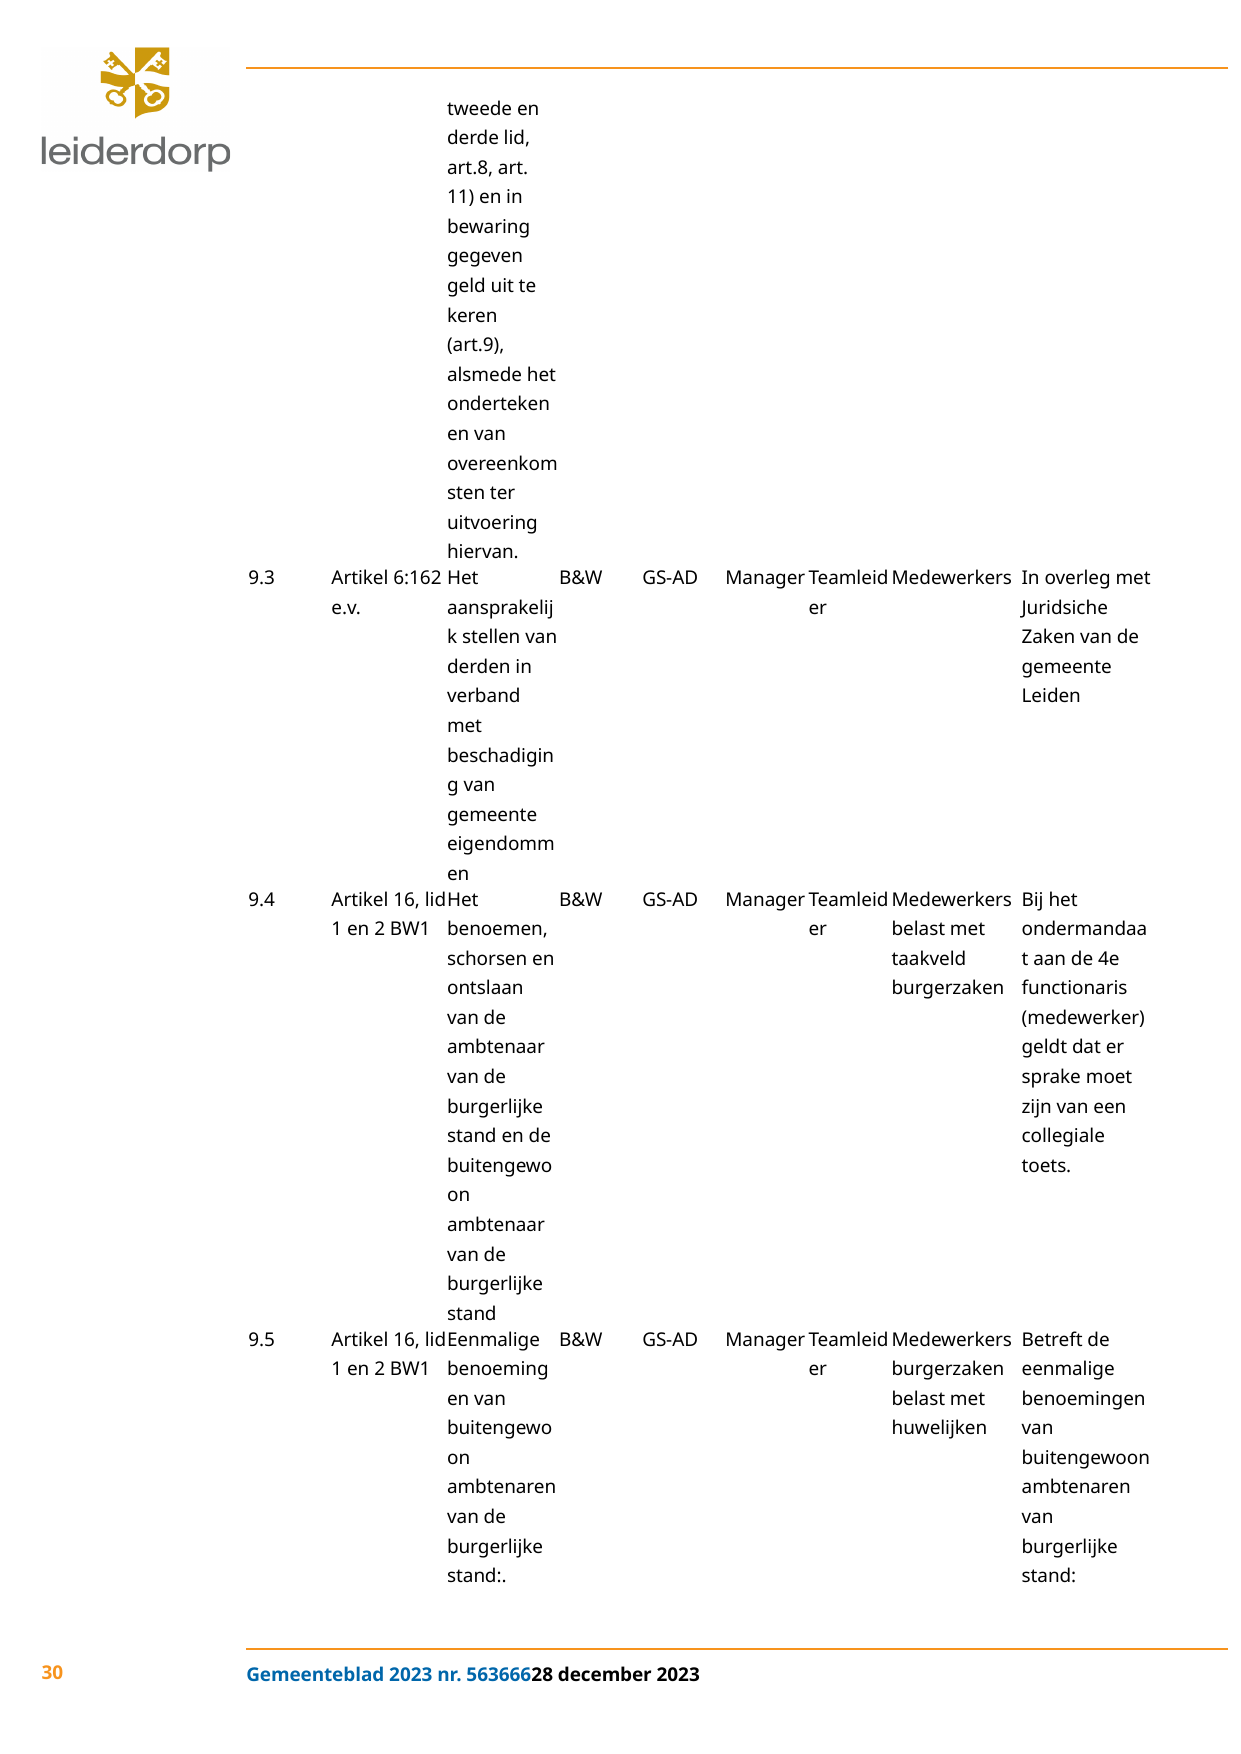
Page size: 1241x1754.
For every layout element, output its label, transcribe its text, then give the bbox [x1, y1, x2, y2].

table_cell [559, 95, 642, 564]
table_cell GS-AD [642, 1326, 725, 1588]
table_cell B&W [559, 886, 642, 1326]
table_cell Medewerkers burgerzaken belast met huwelijken [891, 1326, 1021, 1588]
table_cell Teamleider [808, 886, 891, 1326]
table_cell [725, 95, 808, 564]
table_cell Artikel 16, lid 1 en 2 BW1 [331, 1326, 447, 1588]
picture [41, 47, 231, 172]
table_cell Manager [725, 564, 808, 886]
table_cell Teamleider [808, 564, 891, 886]
table_cell B&W [559, 1326, 642, 1588]
table_cell [248, 95, 331, 564]
table_cell Artikel 16, lid 1 en 2 BW1 [331, 886, 447, 1326]
table_cell In overleg met Juridsiche Zaken van de gemeente Leiden [1021, 564, 1152, 886]
table_cell [808, 95, 891, 564]
table_cell Het aansprakelijk stellen van derden in verband met beschadiging van gemeente eigendommen [447, 564, 559, 886]
table_cell Medewerkers [891, 564, 1021, 886]
table_cell Betreft de eenmalige benoemingen van buitengewoon ambtenaren van burgerlijke stand: [1021, 1326, 1152, 1588]
table_cell GS-AD [642, 886, 725, 1326]
table_cell GS-AD [642, 564, 725, 886]
table_cell Artikel 6:162 e.v. [331, 564, 447, 886]
table_cell [1021, 95, 1152, 564]
table_cell B&W [559, 564, 642, 886]
table_cell Bij het ondermandaat aan de 4e functionaris (medewerker) geldt dat er sprake moet zijn van een collegiale toets. [1021, 886, 1152, 1326]
table_cell Manager [725, 1326, 808, 1588]
table_cell 9.4 [248, 886, 331, 1326]
table_cell Manager [725, 886, 808, 1326]
table_cell [891, 95, 1021, 564]
table_cell [642, 95, 725, 564]
table_cell [331, 95, 447, 564]
table_cell Eenmalige benoemingen van buitengewoon ambtenaren van de burgerlijke stand:. [447, 1326, 559, 1588]
table_cell tweede en derde lid, art.8, art. 11) en in bewaring gegeven geld uit te keren (art.9), alsmede het ondertekenen van overeenkomsten ter uitvoering hiervan. [447, 95, 559, 564]
table_cell 9.3 [248, 564, 331, 886]
table_cell Het benoemen, schorsen en ontslaan van de ambtenaar van de burgerlijke stand en de buitengewoon ambtenaar van de burgerlijke stand [447, 886, 559, 1326]
table_cell Teamleider [808, 1326, 891, 1588]
table_cell 9.5 [248, 1326, 331, 1588]
table_cell Medewerkers belast met taakveld burgerzaken [891, 886, 1021, 1326]
